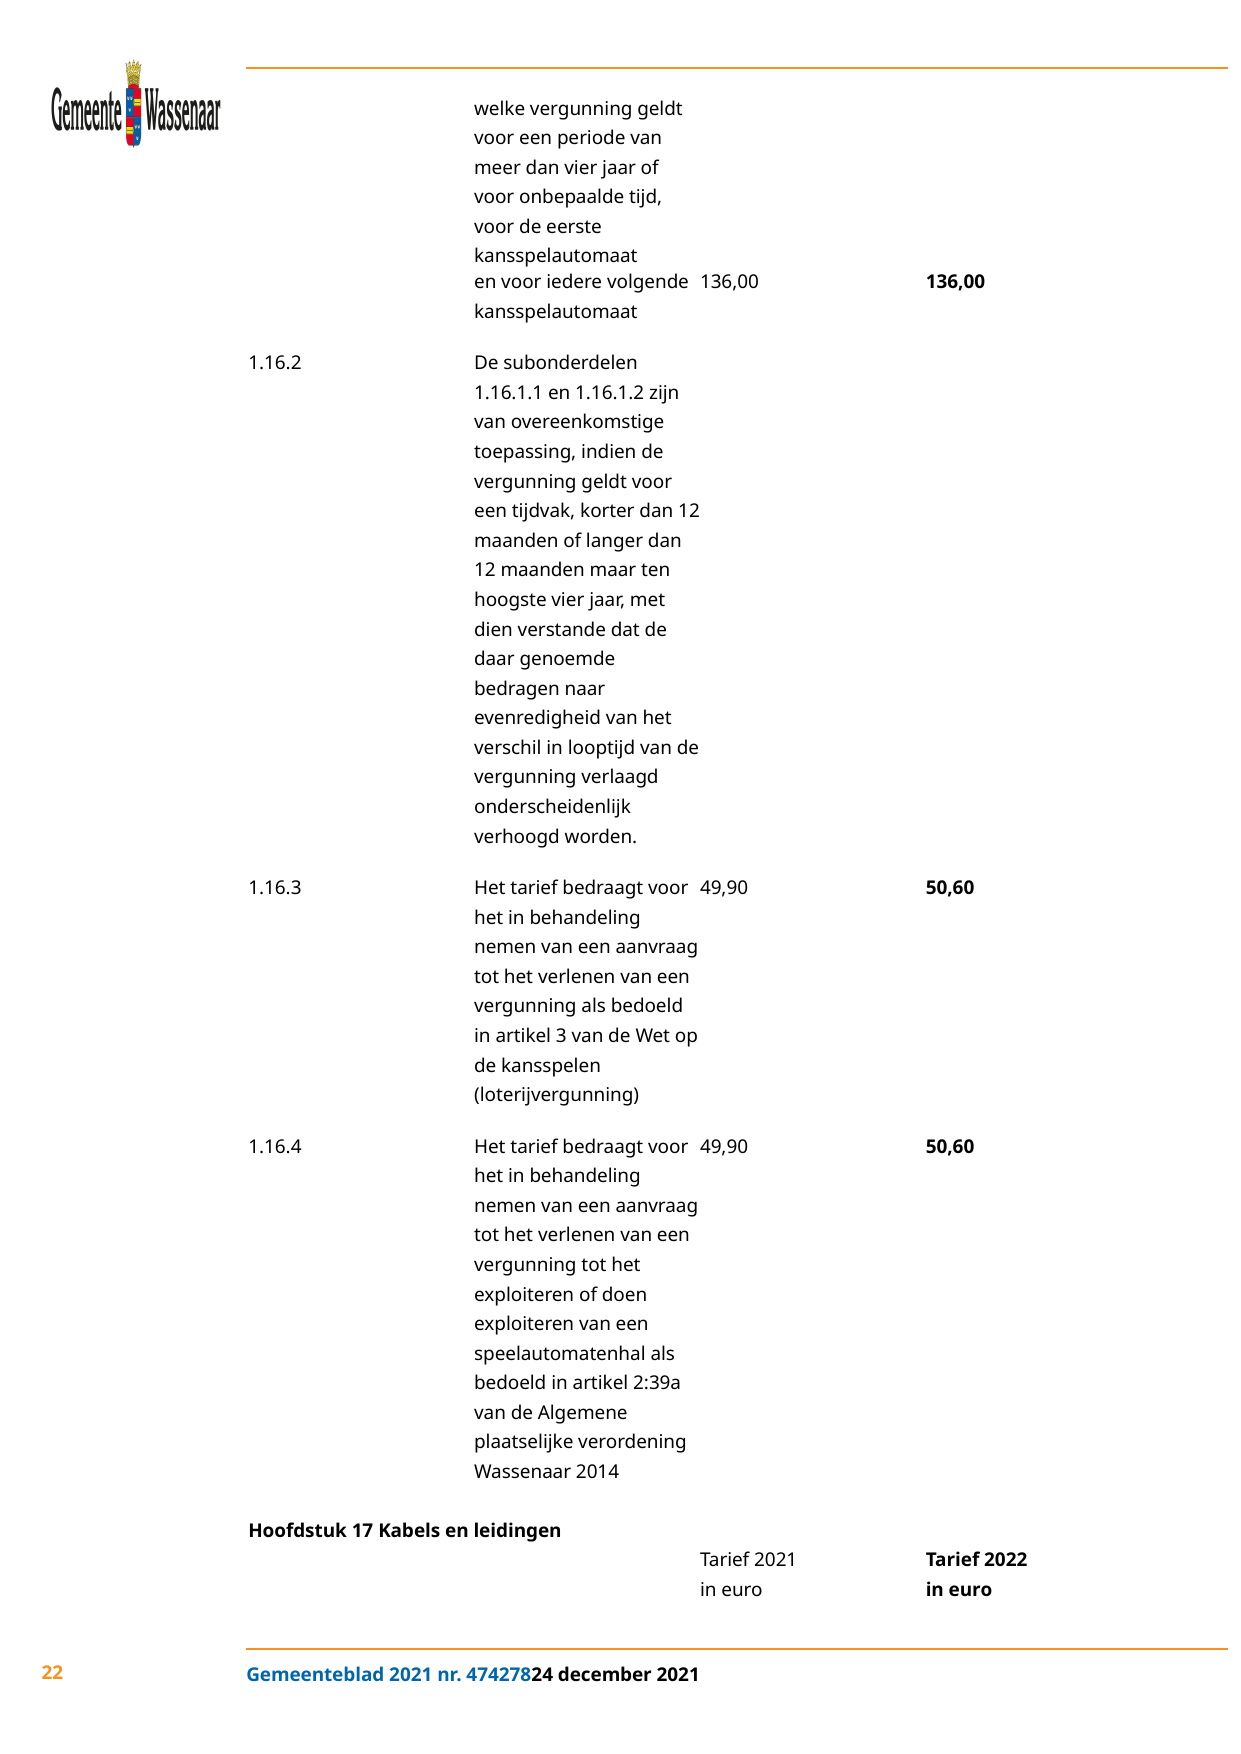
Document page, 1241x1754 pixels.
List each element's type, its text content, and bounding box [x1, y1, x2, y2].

table_cell 1.16.3 [248, 874, 474, 1107]
table_cell [926, 324, 1152, 349]
table_cell 50,60 [926, 1133, 1152, 1484]
table_header [248, 1546, 474, 1602]
table_cell 50,60 [926, 874, 1152, 1107]
table_cell [248, 849, 474, 874]
table_cell De subonderdelen 1.16.1.1 en 1.16.1.2 zijn van overeenkomstige toepassing, indien de vergunning geldt voor een tijdvak, korter dan 12 maanden of langer dan 12 maanden maar ten hoogste vier jaar, met dien verstande dat de daar genoemde bedragen naar evenredigheid van het verschil in looptijd van de vergunning verlaagd onderscheidenlijk verhoogd worden. [474, 350, 700, 848]
table_cell [926, 849, 1152, 874]
table_cell [474, 849, 700, 874]
table_cell [700, 849, 926, 874]
text Hoofdstuk 17 Kabels en leidingen [248, 1517, 1152, 1542]
table_cell 136,00 [700, 269, 926, 324]
table_cell welke vergunning geldt voor een periode van meer dan vier jaar of voor onbepaalde tijd, voor de eerste kansspelautomaat [474, 95, 700, 268]
table_cell 136,00 [926, 269, 1152, 324]
table_cell Het tarief bedraagt voor het in behandeling nemen van een aanvraag tot het verlenen van een vergunning tot het exploiteren of doen exploiteren van een speelautomatenhal als bedoeld in artikel 2:39a van de Algemene plaatselijke verordening Wassenaar 2014 [474, 1133, 700, 1484]
table_header Tarief 2021 in euro [700, 1546, 926, 1602]
table_cell [248, 1107, 474, 1133]
table_cell [248, 95, 474, 268]
table_cell 49,90 [700, 874, 926, 1107]
table_cell 1.16.2 [248, 350, 474, 848]
table_header Tarief 2022 in euro [926, 1546, 1152, 1602]
table_cell [248, 269, 474, 324]
table_cell [700, 95, 926, 268]
table_cell en voor iedere volgende kansspelautomaat [474, 269, 700, 324]
table_cell [700, 324, 926, 349]
table_cell [700, 350, 926, 848]
table_cell [926, 1107, 1152, 1133]
table_cell [248, 324, 474, 349]
table_cell [926, 350, 1152, 848]
table_cell 49,90 [700, 1133, 926, 1484]
table_cell Het tarief bedraagt voor het in behandeling nemen van een aanvraag tot het verlenen van een vergunning als bedoeld in artikel 3 van de Wet op de kansspelen (loterijvergunning) [474, 874, 700, 1107]
table_header [474, 1546, 700, 1602]
table_cell [700, 1107, 926, 1133]
picture [41, 47, 231, 172]
table_cell 1.16.4 [248, 1133, 474, 1484]
table_cell [474, 1107, 700, 1133]
table_cell [926, 95, 1152, 268]
table_cell [474, 324, 700, 349]
